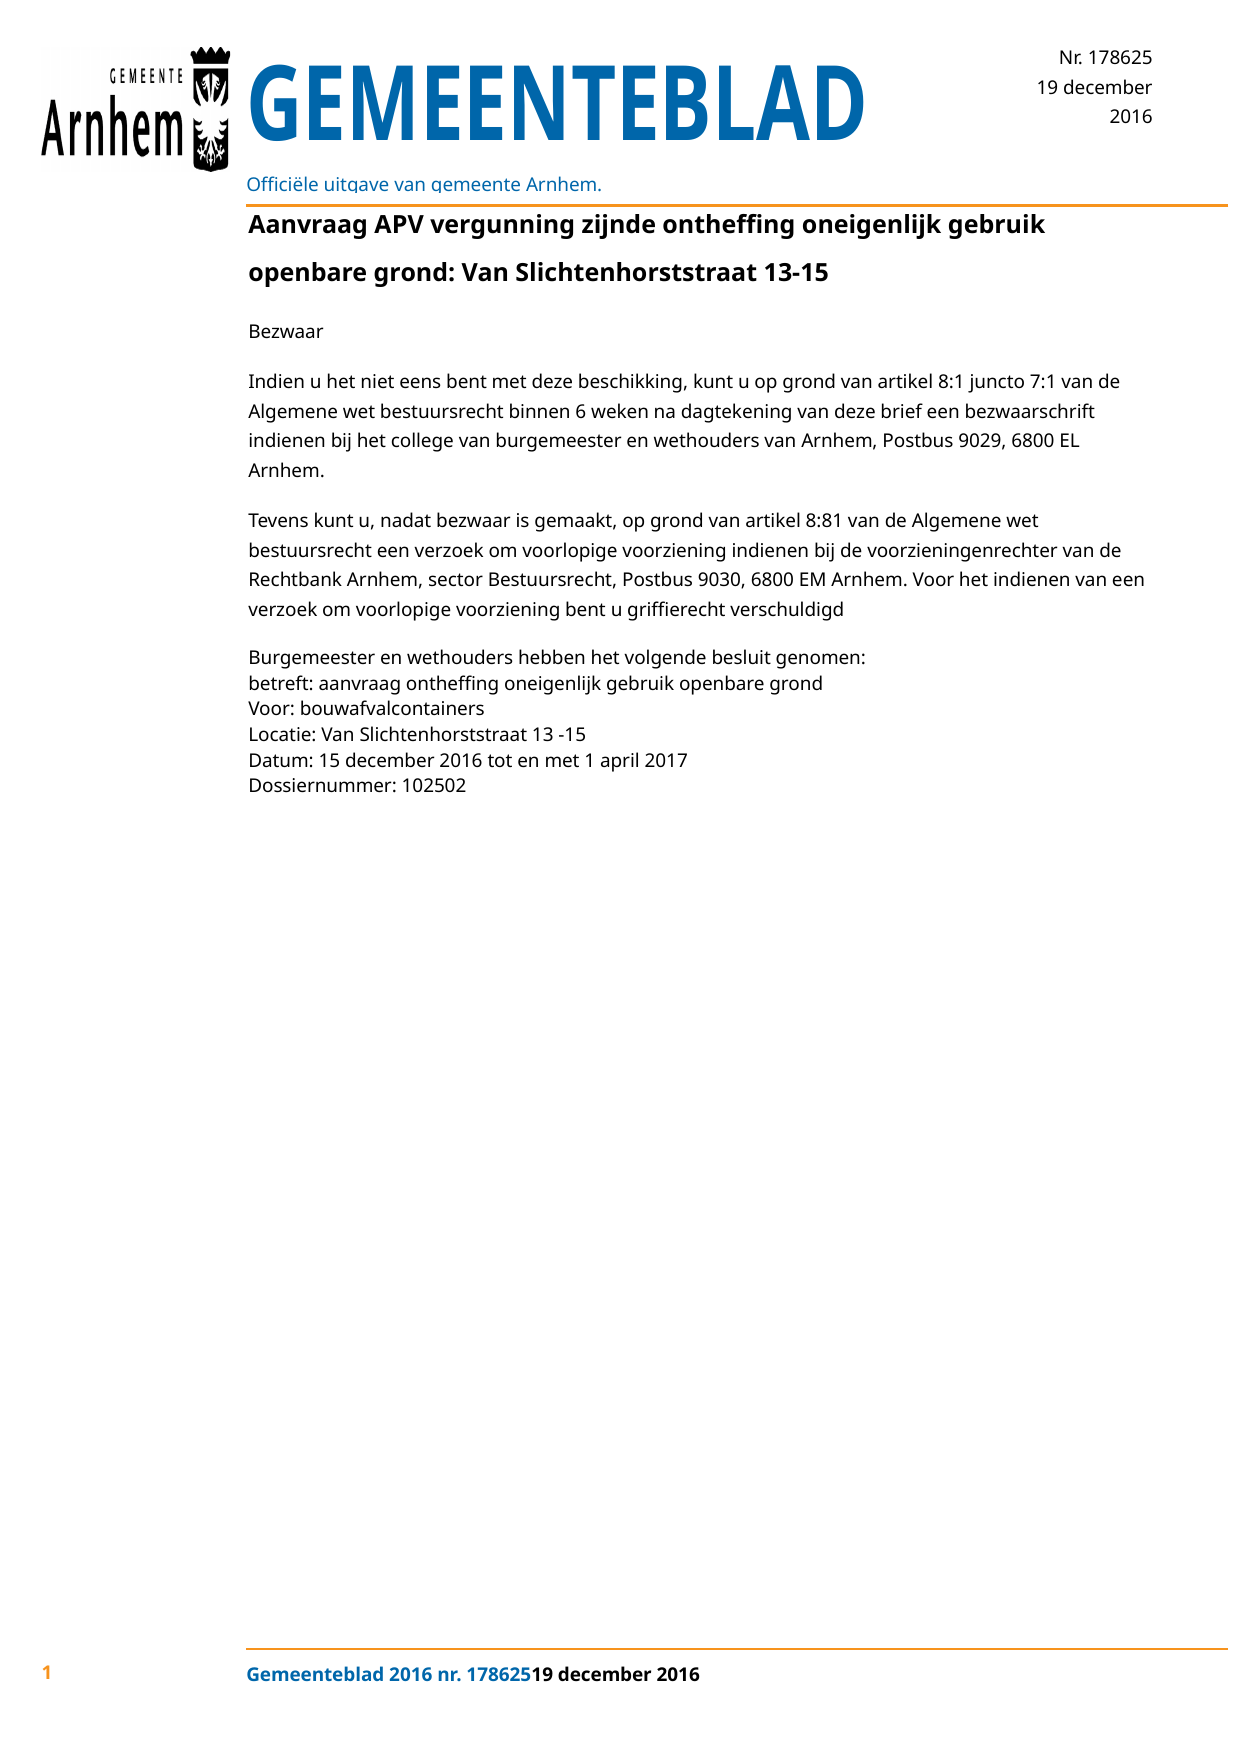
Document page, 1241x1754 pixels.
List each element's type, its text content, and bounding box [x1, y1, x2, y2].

text Voor: bouwafvalcontainers [248, 696, 1152, 721]
text Tevens kunt u, nadat bezwaar is gemaakt, op grond van artikel 8:81 van de Algemene wet bestuursrecht een verzoek om voorlopige voorziening indienen bij de voorzieningenrechter van de Rechtbank Arnhem, sector Bestuursrecht, Postbus 9030, 6800 EM Arnhem. Voor het indienen van een verzoek om voorlopige voorziening bent u griffierecht verschuldigd [248, 507, 1152, 622]
picture [41, 47, 231, 172]
text Dossiernummer: 102502 [248, 773, 1152, 798]
text Burgemeester en wethouders hebben het volgende besluit genomen: [248, 644, 1152, 670]
text Bezwaar [248, 318, 1152, 344]
text Locatie: Van Slichtenhorststraat 13 -15 [248, 721, 1152, 747]
text Aanvraag APV vergunning zijnde ontheffing oneigenlijk gebruik openbare grond: Van Slichtenhorststraat 13-15 [248, 207, 1152, 288]
text Datum: 15 december 2016 tot en met 1 april 2017 [248, 747, 1152, 773]
text Indien u het niet eens bent met deze beschikking, kunt u op grond van artikel 8:1 juncto 7:1 van de Algemene wet bestuursrecht binnen 6 weken na dagtekening van deze brief een bezwaarschrift indienen bij het college van burgemeester en wethouders van Arnhem, Postbus 9029, 6800 EL Arnhem. [248, 368, 1152, 483]
text betreft: aanvraag ontheffing oneigenlijk gebruik openbare grond [248, 670, 1152, 696]
